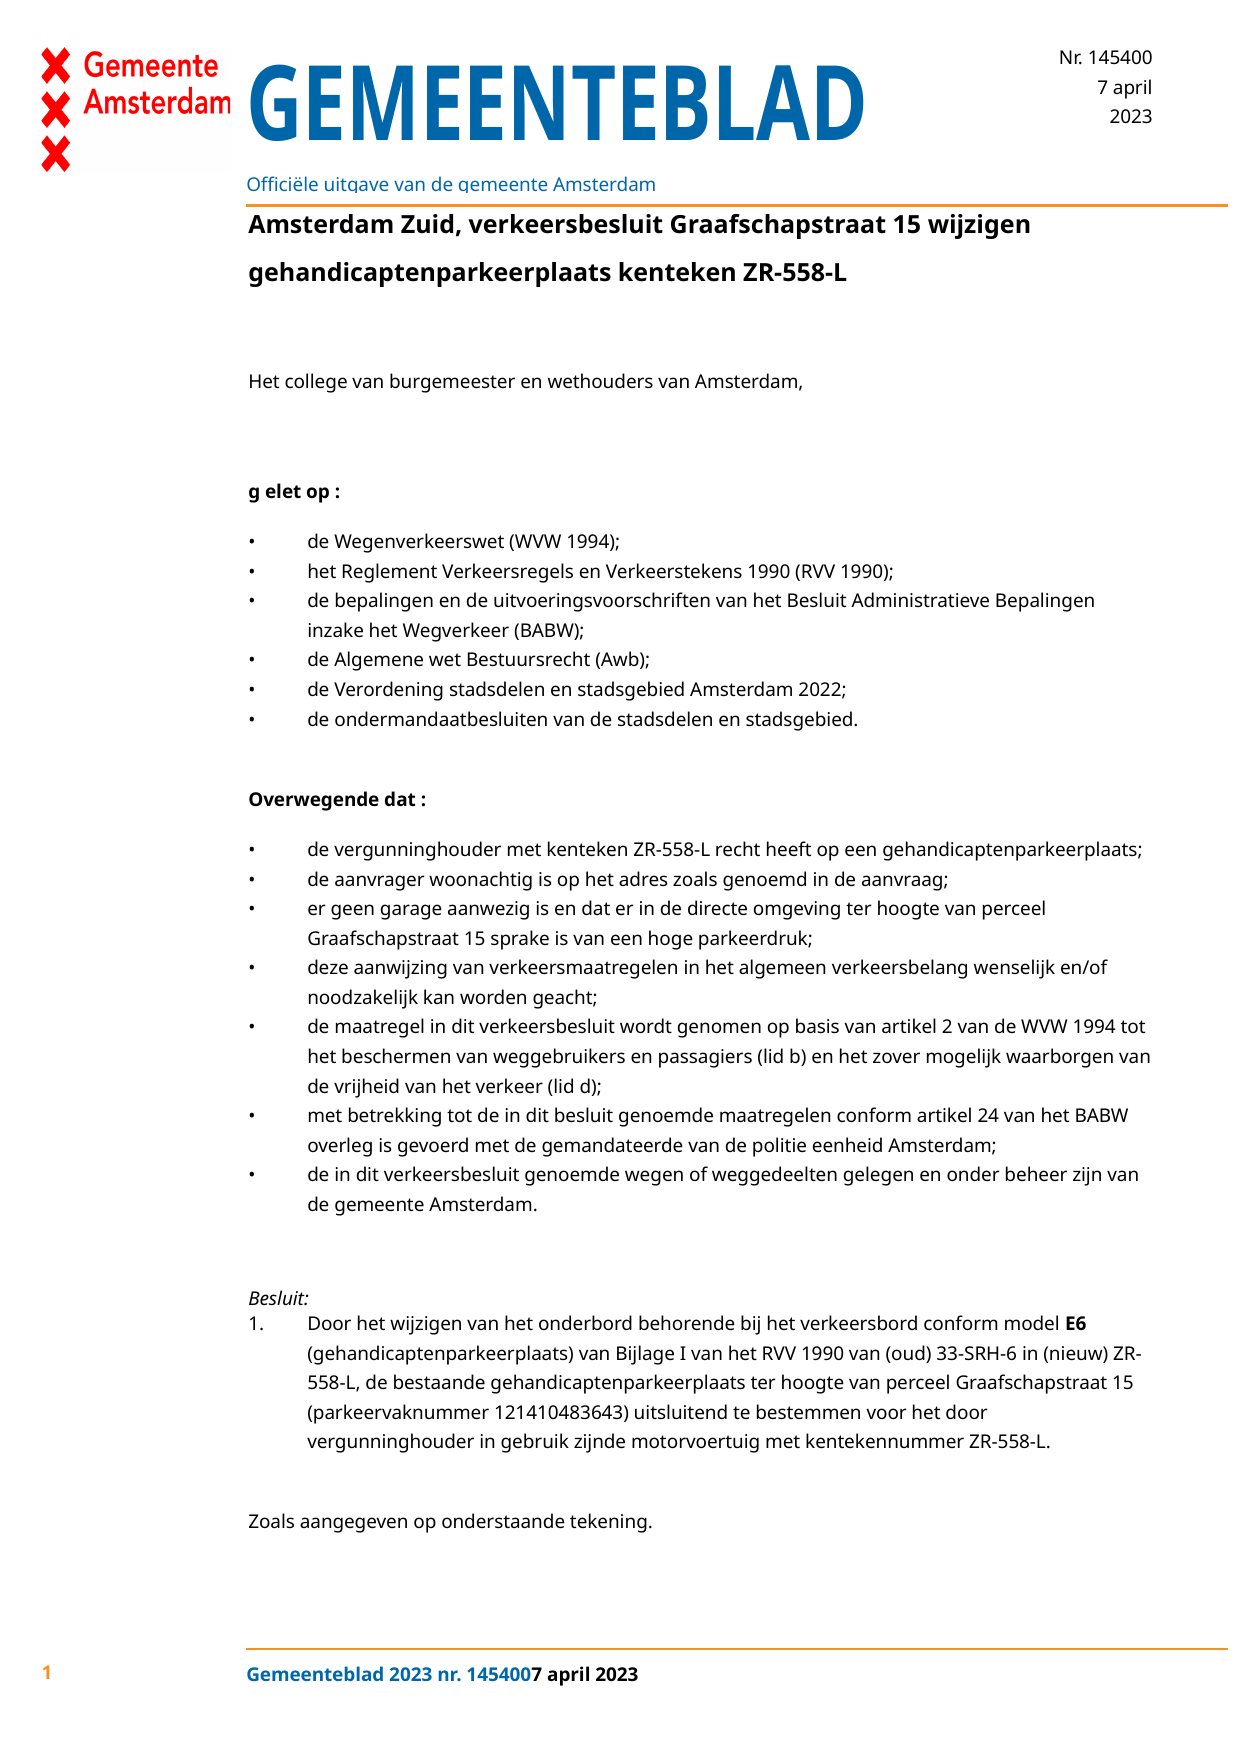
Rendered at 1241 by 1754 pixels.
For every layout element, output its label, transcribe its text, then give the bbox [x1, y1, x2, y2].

list de Algemene wet Bestuursrecht (Awb); [248, 647, 1152, 672]
list de maatregel in dit verkeersbesluit wordt genomen op basis van artikel 2 van de WVW 1994 tot het beschermen van weggebruikers en passagiers (lid b) en het zover mogelijk waarborgen van de vrijheid van het verkeer (lid d); [248, 1014, 1152, 1098]
text Besluit: [248, 1285, 1152, 1310]
list deze aanwijzing van verkeersmaatregelen in het algemeen verkeersbelang wenselijk en/of noodzakelijk kan worden geacht; [248, 954, 1152, 1010]
text g elet op : [248, 478, 1152, 503]
picture [41, 47, 231, 172]
text Overwegende dat : [248, 786, 1152, 811]
list de bepalingen en de uitvoeringsvoorschriften van het Besluit Administratieve Bepalingen inzake het Wegverkeer (BABW); [248, 587, 1152, 643]
list de vergunninghouder met kenteken ZR-558-L recht heeft op een gehandicaptenparkeerplaats; [248, 836, 1152, 862]
text Het college van burgemeester en wethouders van Amsterdam, [248, 368, 1152, 394]
list de Wegenverkeerswet (WVW 1994); [248, 528, 1152, 554]
list de Verordening stadsdelen en stadsgebied Amsterdam 2022; [248, 676, 1152, 702]
list met betrekking tot de in dit besluit genoemde maatregelen conform artikel 24 van het BABW overleg is gevoerd met de gemandateerde van de politie eenheid Amsterdam; [248, 1102, 1152, 1158]
list Door het wijzigen van het onderbord behorende bij het verkeersbord conform model E6 (gehandicaptenparkeerplaats) van Bijlage I van het RVV 1990 van (oud) 33-SRH-6 in (nieuw) ZR-558-L, de bestaande gehandicaptenparkeerplaats ter hoogte van perceel Graafschapstraat 15 (parkeervaknummer 121410483643) uitsluitend te bestemmen voor het door vergunninghouder in gebruik zijnde motorvoertuig met kentekennummer ZR-558-L. [248, 1310, 1152, 1454]
list het Reglement Verkeersregels en Verkeerstekens 1990 (RVV 1990); [248, 558, 1152, 583]
text Zoals aangegeven op onderstaande tekening. [248, 1509, 1152, 1534]
list de ondermandaatbesluiten van de stadsdelen en stadsgebied. [248, 706, 1152, 731]
list de aanvrager woonachtig is op het adres zoals genoemd in de aanvraag; [248, 866, 1152, 891]
list er geen garage aanwezig is en dat er in de directe omgeving ter hoogte van perceel Graafschapstraat 15 sprake is van een hoge parkeerdruk; [248, 895, 1152, 951]
list de in dit verkeersbesluit genoemde wegen of weggedeelten gelegen en onder beheer zijn van de gemeente Amsterdam. [248, 1162, 1152, 1217]
text Amsterdam Zuid, verkeersbesluit Graafschapstraat 15 wijzigen gehandicaptenparkeerplaats kenteken ZR-558-L [248, 207, 1152, 288]
